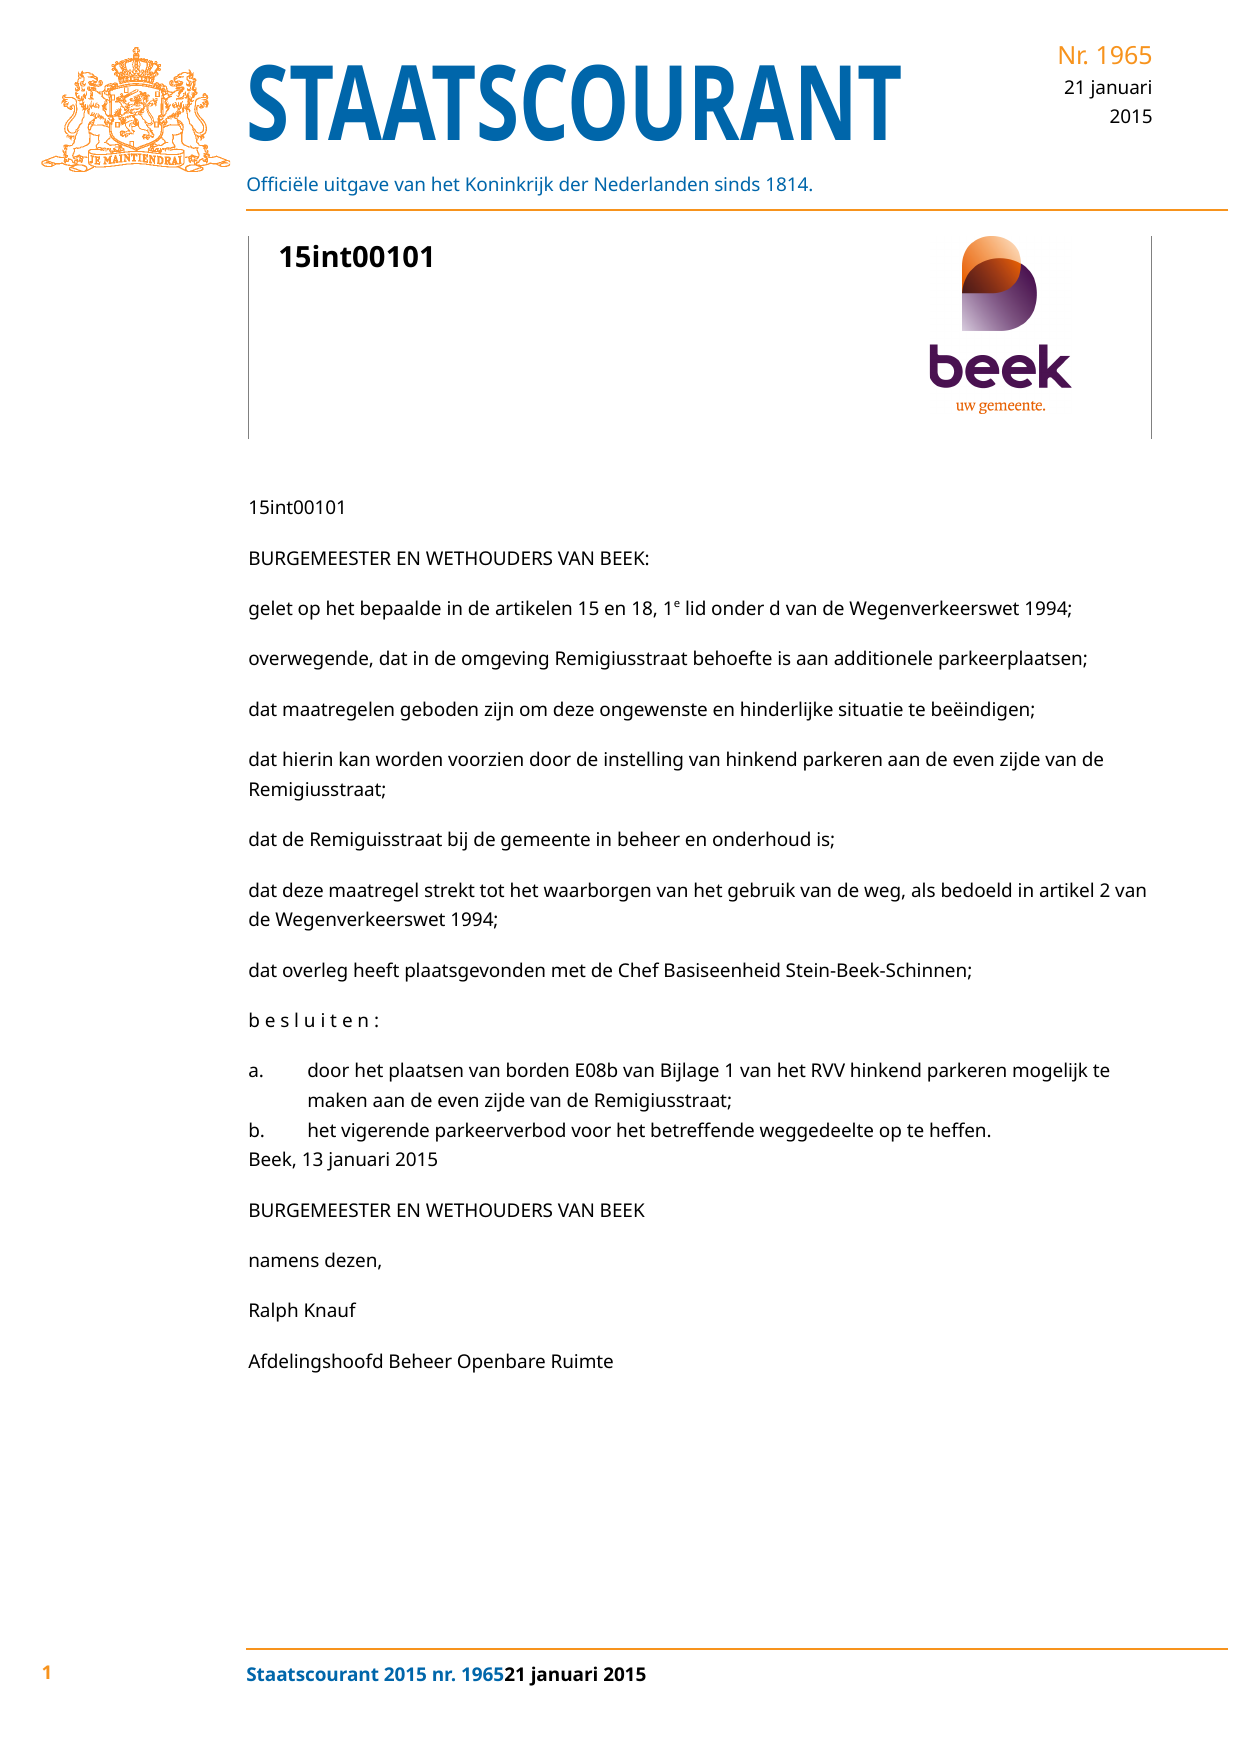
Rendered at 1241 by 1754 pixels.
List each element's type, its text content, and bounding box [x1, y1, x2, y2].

text dat maatregelen geboden zijn om deze ongewenste en hinderlijke situatie te beëindigen; [248, 696, 1152, 722]
text overwegende, dat in de omgeving Remigiusstraat behoefte is aan additionele parkeerplaatsen; [248, 646, 1152, 671]
table_header 15int00101 [249, 236, 850, 439]
text dat deze maatregel strekt tot het waarborgen van het gebruik van de weg, als bedoeld in artikel 2 van de Wegenverkeerswet 1994; [248, 877, 1152, 932]
text BURGEMEESTER EN WETHOUDERS VAN BEEK [248, 1197, 1152, 1223]
text dat de Remiguisstraat bij de gemeente in beheer en onderhoud is; [248, 826, 1152, 852]
list het vigerende parkeerverbod voor het betreffende weggedeelte op te heffen. [248, 1117, 1152, 1143]
text dat overleg heeft plaatsgevonden met de Chef Basiseenheid Stein-Beek-Schinnen; [248, 957, 1152, 983]
picture [929, 236, 1072, 414]
text Beek, 13 januari 2015 [248, 1146, 1152, 1172]
text BURGEMEESTER EN WETHOUDERS VAN BEEK: [248, 545, 1152, 571]
picture [41, 47, 231, 172]
text namens dezen, [248, 1247, 1152, 1273]
text b e s l u i t e n : [248, 1007, 1152, 1033]
text Afdelingshoofd Beheer Openbare Ruimte [248, 1348, 1152, 1374]
text dat hierin kan worden voorzien door de instelling van hinkend parkeren aan de even zijde van de Remigiusstraat; [248, 746, 1152, 802]
table_header [850, 414, 1151, 439]
text gelet op het bepaalde in de artikelen 15 en 18, 1e lid onder d van de Wegenverkeerswet 1994; [248, 595, 1152, 621]
text 15int00101 [248, 494, 1152, 520]
list door het plaatsen van borden E08b van Bijlage 1 van het RVV hinkend parkeren mogelijk te maken aan de even zijde van de Remigiusstraat; [248, 1058, 1152, 1113]
table_header [1072, 236, 1151, 413]
text Ralph Knauf [248, 1298, 1152, 1323]
table_header [850, 236, 929, 413]
